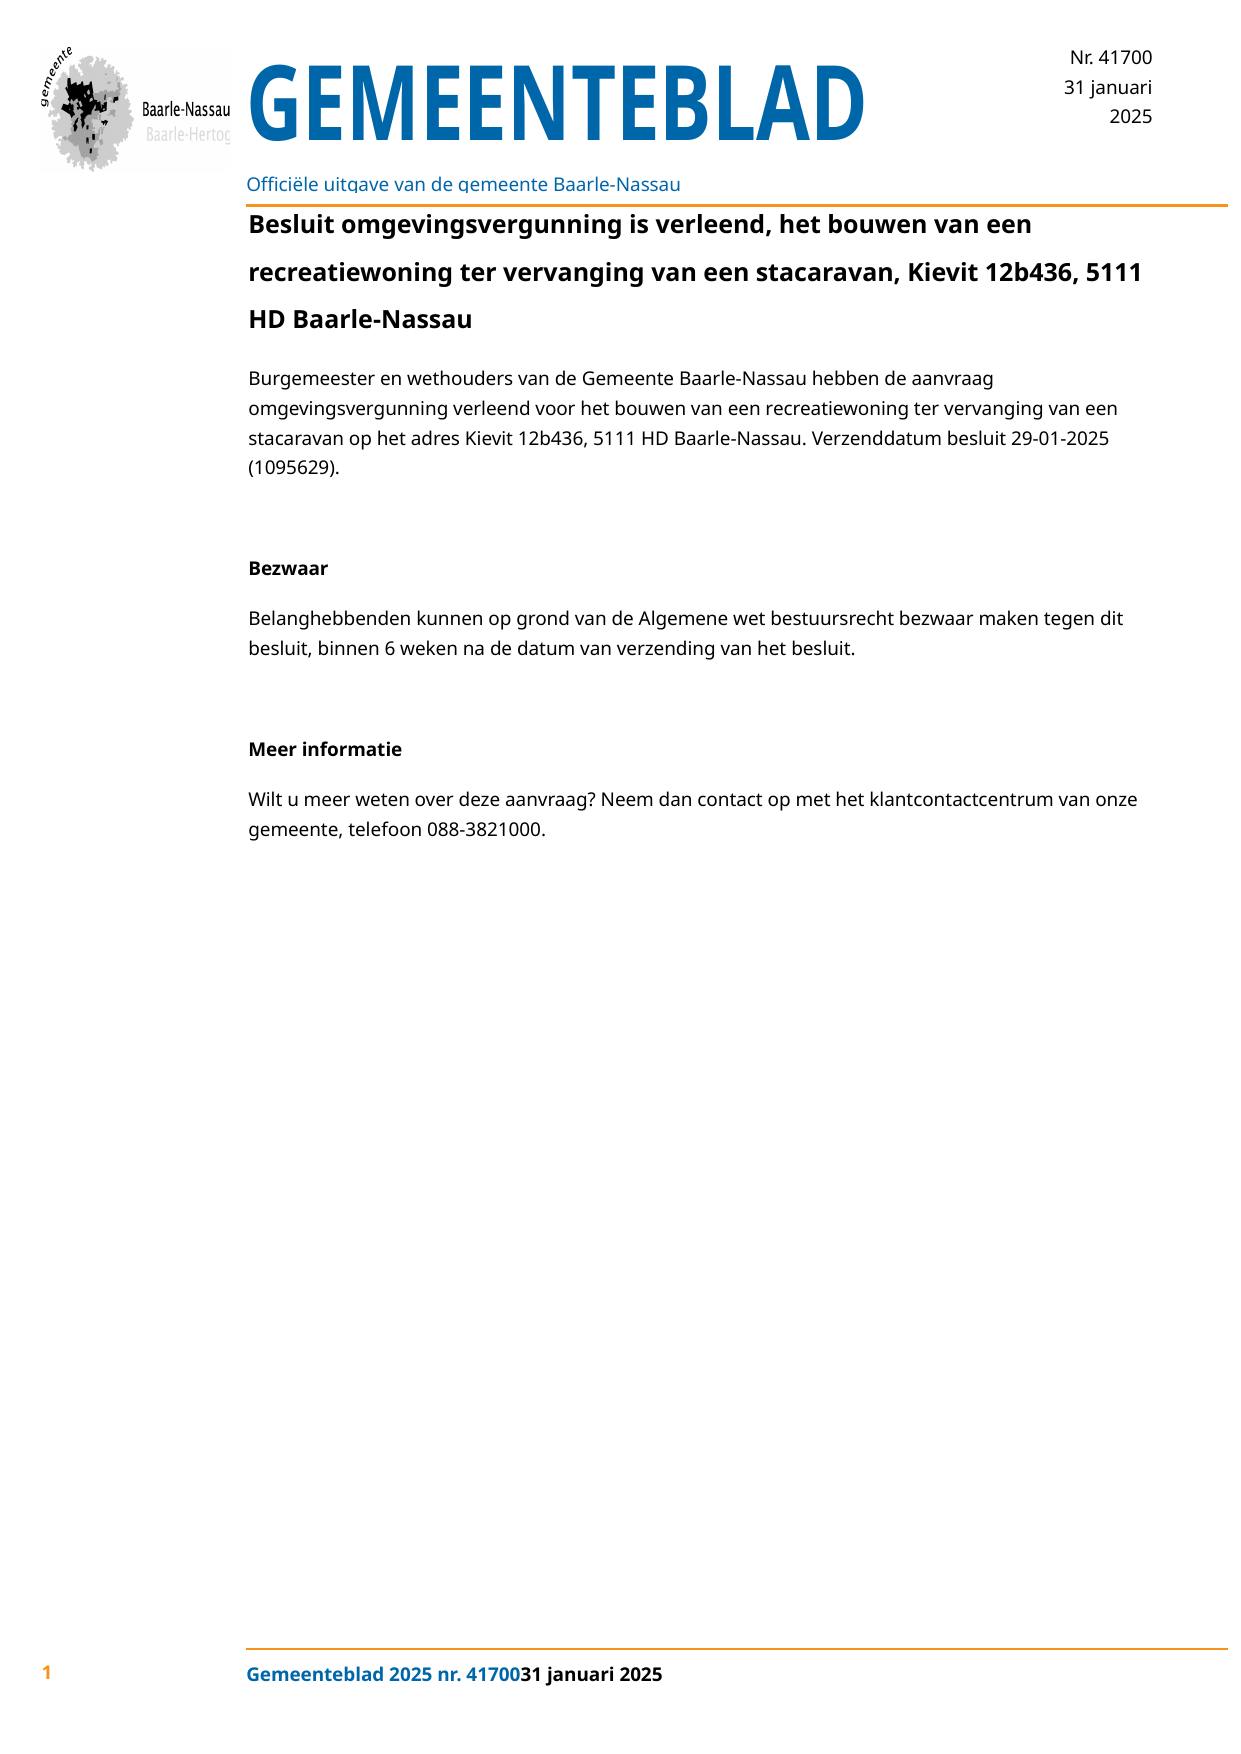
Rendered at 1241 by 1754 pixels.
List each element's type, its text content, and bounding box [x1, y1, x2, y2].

text Burgemeester en wethouders van de Gemeente Baarle-Nassau hebben de aanvraag omgevingsvergunning verleend voor het bouwen van een recreatiewoning ter vervanging van een stacaravan op het adres Kievit 12b436, 5111 HD Baarle-Nassau. Verzenddatum besluit 29-01-2025 (1095629). [248, 366, 1152, 480]
text Bezwaar [248, 555, 1152, 581]
text Wilt u meer weten over deze aanvraag? Neem dan contact op met het klantcontactcentrum van onze gemeente, telefoon 088-3821000. [248, 786, 1152, 842]
text Meer informatie [248, 736, 1152, 762]
text Belanghebbenden kunnen op grond van de Algemene wet bestuursrecht bezwaar maken tegen dit besluit, binnen 6 weken na de datum van verzending van het besluit. [248, 606, 1152, 661]
picture [41, 47, 231, 172]
text Besluit omgevingsvergunning is verleend, het bouwen van een recreatiewoning ter vervanging van een stacaravan, Kievit 12b436, 5111 HD Baarle-Nassau [248, 207, 1152, 336]
